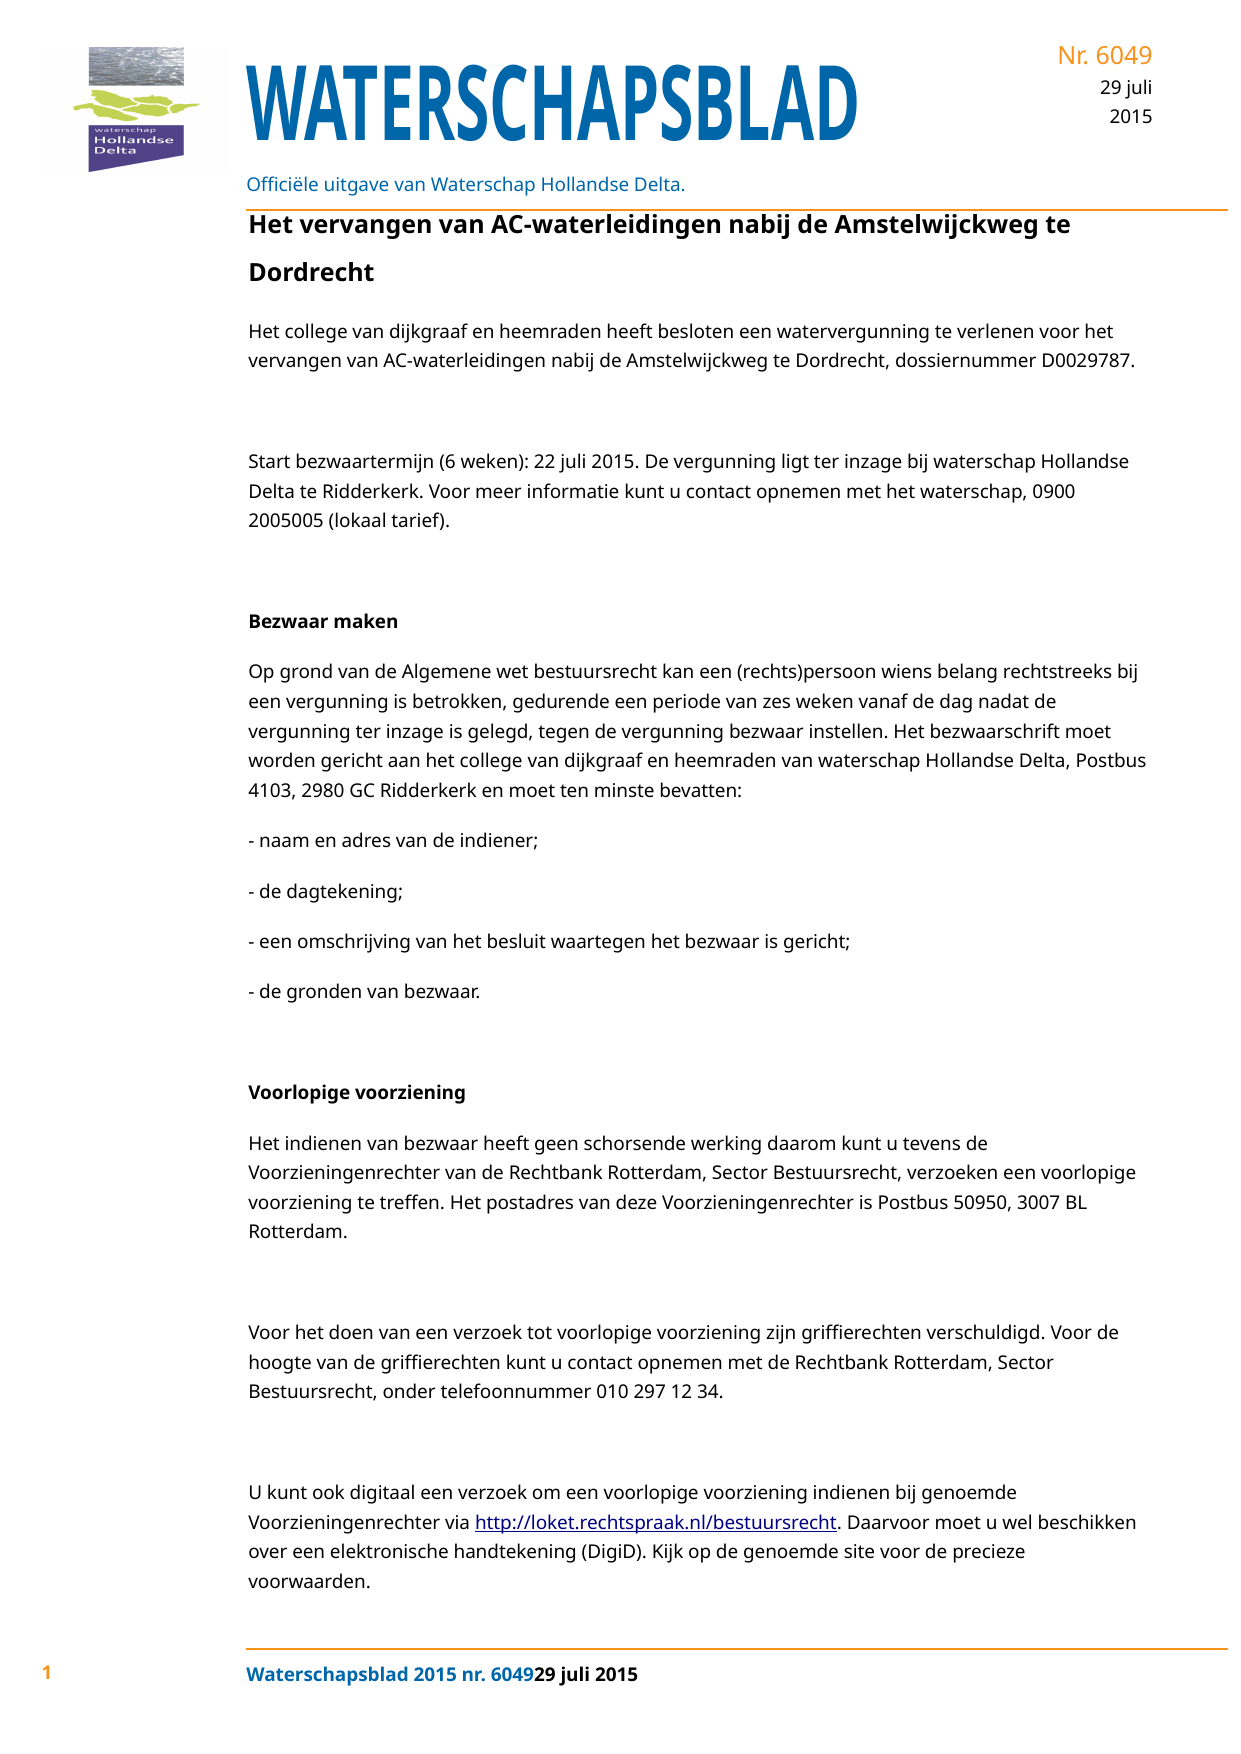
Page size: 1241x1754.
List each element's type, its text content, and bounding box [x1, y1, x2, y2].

text - een omschrijving van het besluit waartegen het bezwaar is gericht; [248, 928, 1152, 954]
text Op grond van de Algemene wet bestuursrecht kan een (rechts)persoon wiens belang rechtstreeks bij een vergunning is betrokken, gedurende een periode van zes weken vanaf de dag nadat de vergunning ter inzage is gelegd, tegen de vergunning bezwaar instellen. Het bezwaarschrift moet worden gericht aan het college van dijkgraaf en heemraden van waterschap Hollandse Delta, Postbus 4103, 2980 GC Ridderkerk en moet ten minste bevatten: [248, 659, 1152, 803]
text U kunt ook digitaal een verzoek om een voorlopige voorziening indienen bij genoemde Voorzieningenrechter via http://loket.rechtspraak.nl/bestuursrecht. Daarvoor moet u wel beschikken over een elektronische handtekening (DigiD). Kijk op de genoemde site voor de precieze voorwaarden. [248, 1479, 1152, 1594]
text Bezwaar maken [248, 608, 1152, 634]
text Het vervangen van AC-waterleidingen nabij de Amstelwijckweg te Dordrecht [248, 211, 1152, 288]
text Het college van dijkgraaf en heemraden heeft besloten een watervergunning te verlenen voor het vervangen van AC-waterleidingen nabij de Amstelwijckweg te Dordrecht, dossiernummer D0029787. [248, 318, 1152, 373]
text - de gronden van bezwaar. [248, 979, 1152, 1004]
text Het indienen van bezwaar heeft geen schorsende werking daarom kunt u tevens de Voorzieningenrechter van de Rechtbank Rotterdam, Sector Bestuursrecht, verzoeken een voorlopige voorziening te treffen. Het postadres van deze Voorzieningenrechter is Postbus 50950, 3007 BL Rotterdam. [248, 1130, 1152, 1244]
text - de dagtekening; [248, 878, 1152, 904]
text Voor het doen van een verzoek tot voorlopige voorziening zijn griffierechten verschuldigd. Voor de hoogte van de griffierechten kunt u contact opnemen met de Rechtbank Rotterdam, Sector Bestuursrecht, onder telefoonnummer 010 297 12 34. [248, 1319, 1152, 1404]
text - naam en adres van de indiener; [248, 827, 1152, 853]
text Voorlopige voorziening [248, 1079, 1152, 1105]
text Start bezwaartermijn (6 weken): 22 juli 2015. De vergunning ligt ter inzage bij waterschap Hollandse Delta te Ridderkerk. Voor meer informatie kunt u contact opnemen met het waterschap, 0900 2005005 (lokaal tarief). [248, 448, 1152, 533]
picture [41, 47, 231, 172]
